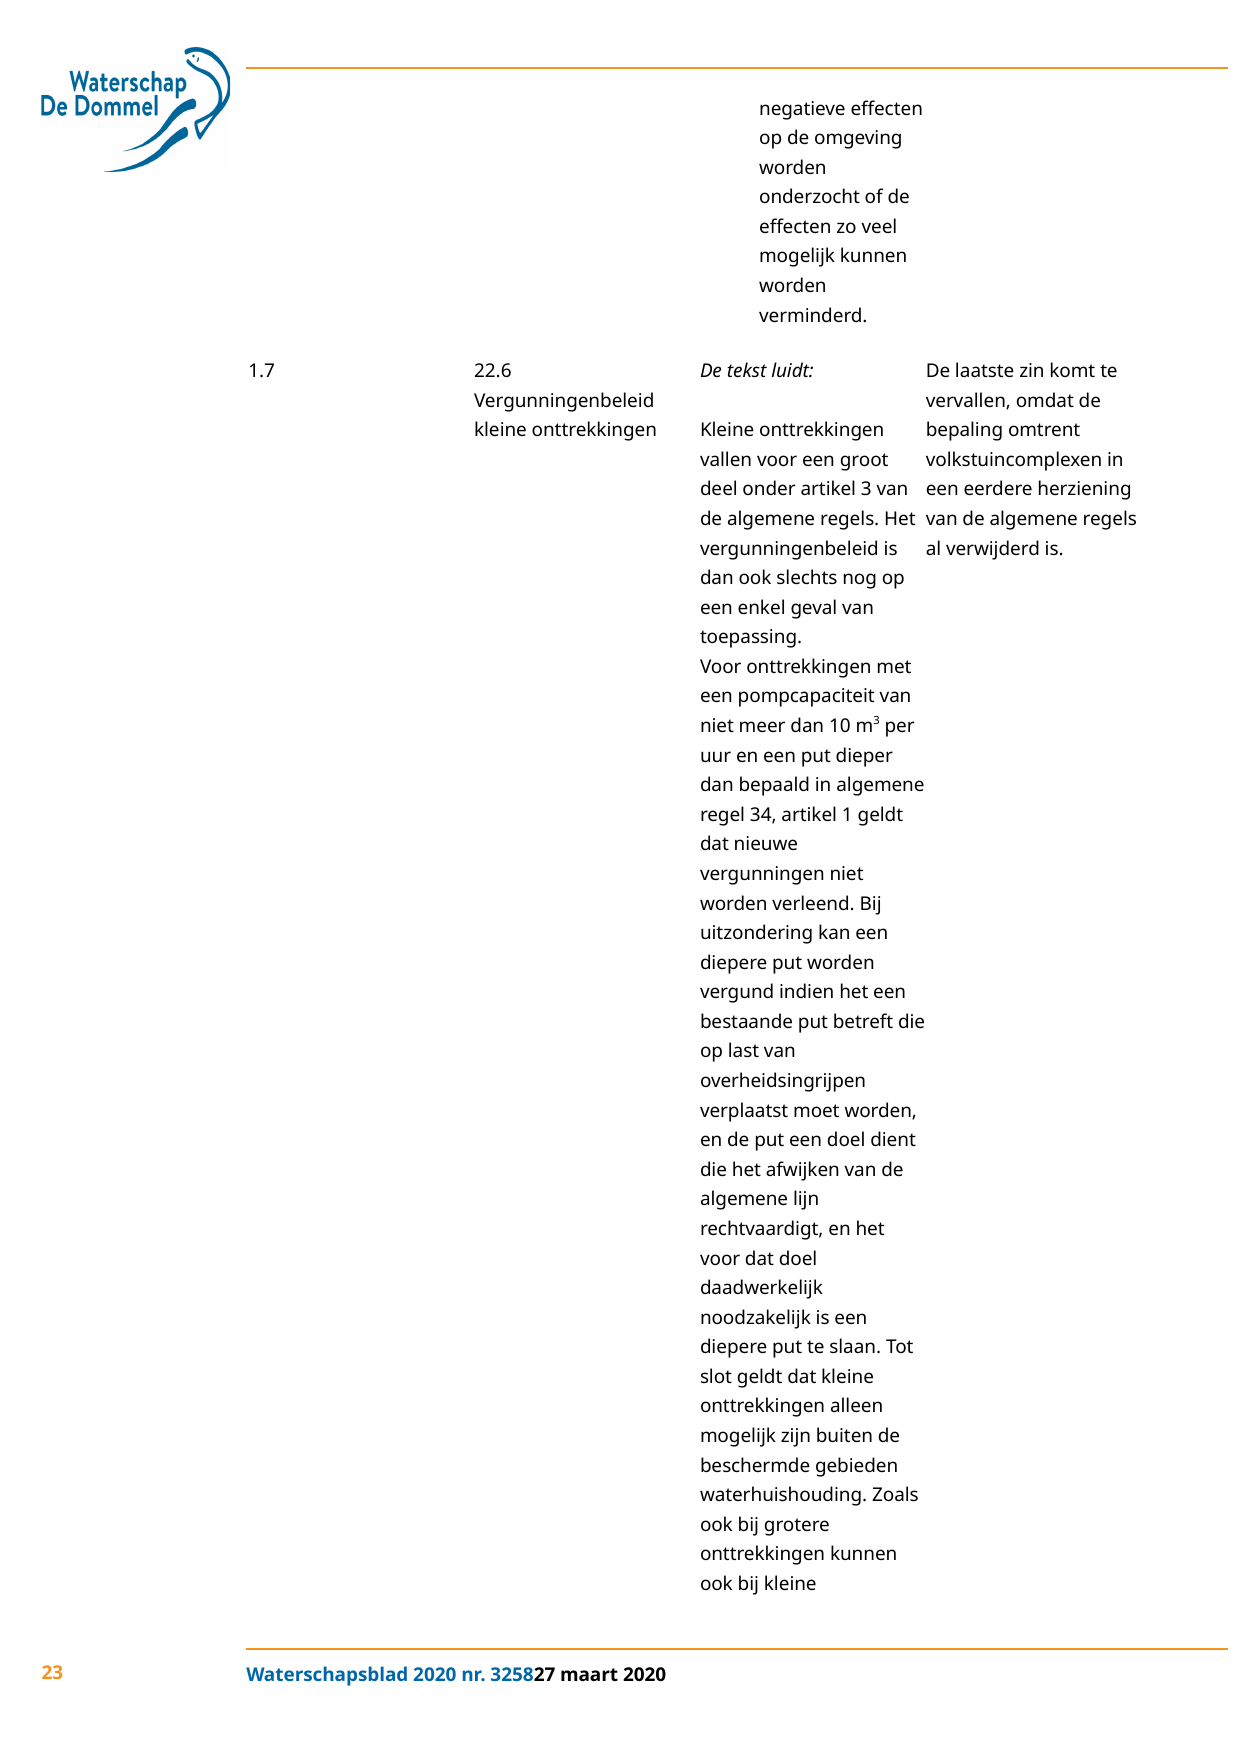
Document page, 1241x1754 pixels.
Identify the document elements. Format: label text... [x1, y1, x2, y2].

table_cell 22.6 Vergunningenbeleid kleine onttrekkingen [474, 357, 700, 1596]
picture [41, 47, 231, 172]
picture [198, 118, 210, 131]
picture [204, 47, 231, 76]
table_cell De laatste zin komt te vervallen, omdat de bepaling omtrent volkstuincomplexen in een eerdere herziening van de algemene regels al verwijderd is. [926, 357, 1152, 1596]
table_cell [248, 95, 474, 357]
table_cell negatieve effecten op de omgeving worden onderzocht of de effecten zo veel mogelijk kunnen worden verminderd. [700, 95, 926, 357]
picture [45, 99, 51, 111]
table_cell 1.7 [248, 357, 474, 1596]
table_cell De tekst luidt: Kleine onttrekkingen vallen voor een groot deel onder artikel 3 van de algemene regels. Het vergunningenbeleid is dan ook slechts nog op een enkel geval van toepassing. Voor onttrekkingen met een pompcapaciteit van niet meer dan 10 m3 per uur en een put dieper dan bepaald in algemene regel 34, artikel 1 geldt dat nieuwe vergunningen niet worden verleend. Bij uitzondering kan een diepere put worden vergund indien het een bestaande put betreft die op last van overheidsingrijpen verplaatst moet worden, en de put een doel dient die het afwijken van de algemene lijn rechtvaardigt, en het voor dat doel daadwerkelijk noodzakelijk is een diepere put te slaan. Tot slot geldt dat kleine onttrekkingen alleen mogelijk zijn buiten de beschermde gebieden waterhuishouding. Zoals ook bij grotere onttrekkingen kunnen ook bij kleine [700, 357, 926, 1596]
table_cell [474, 95, 700, 357]
table_cell [926, 95, 1152, 357]
